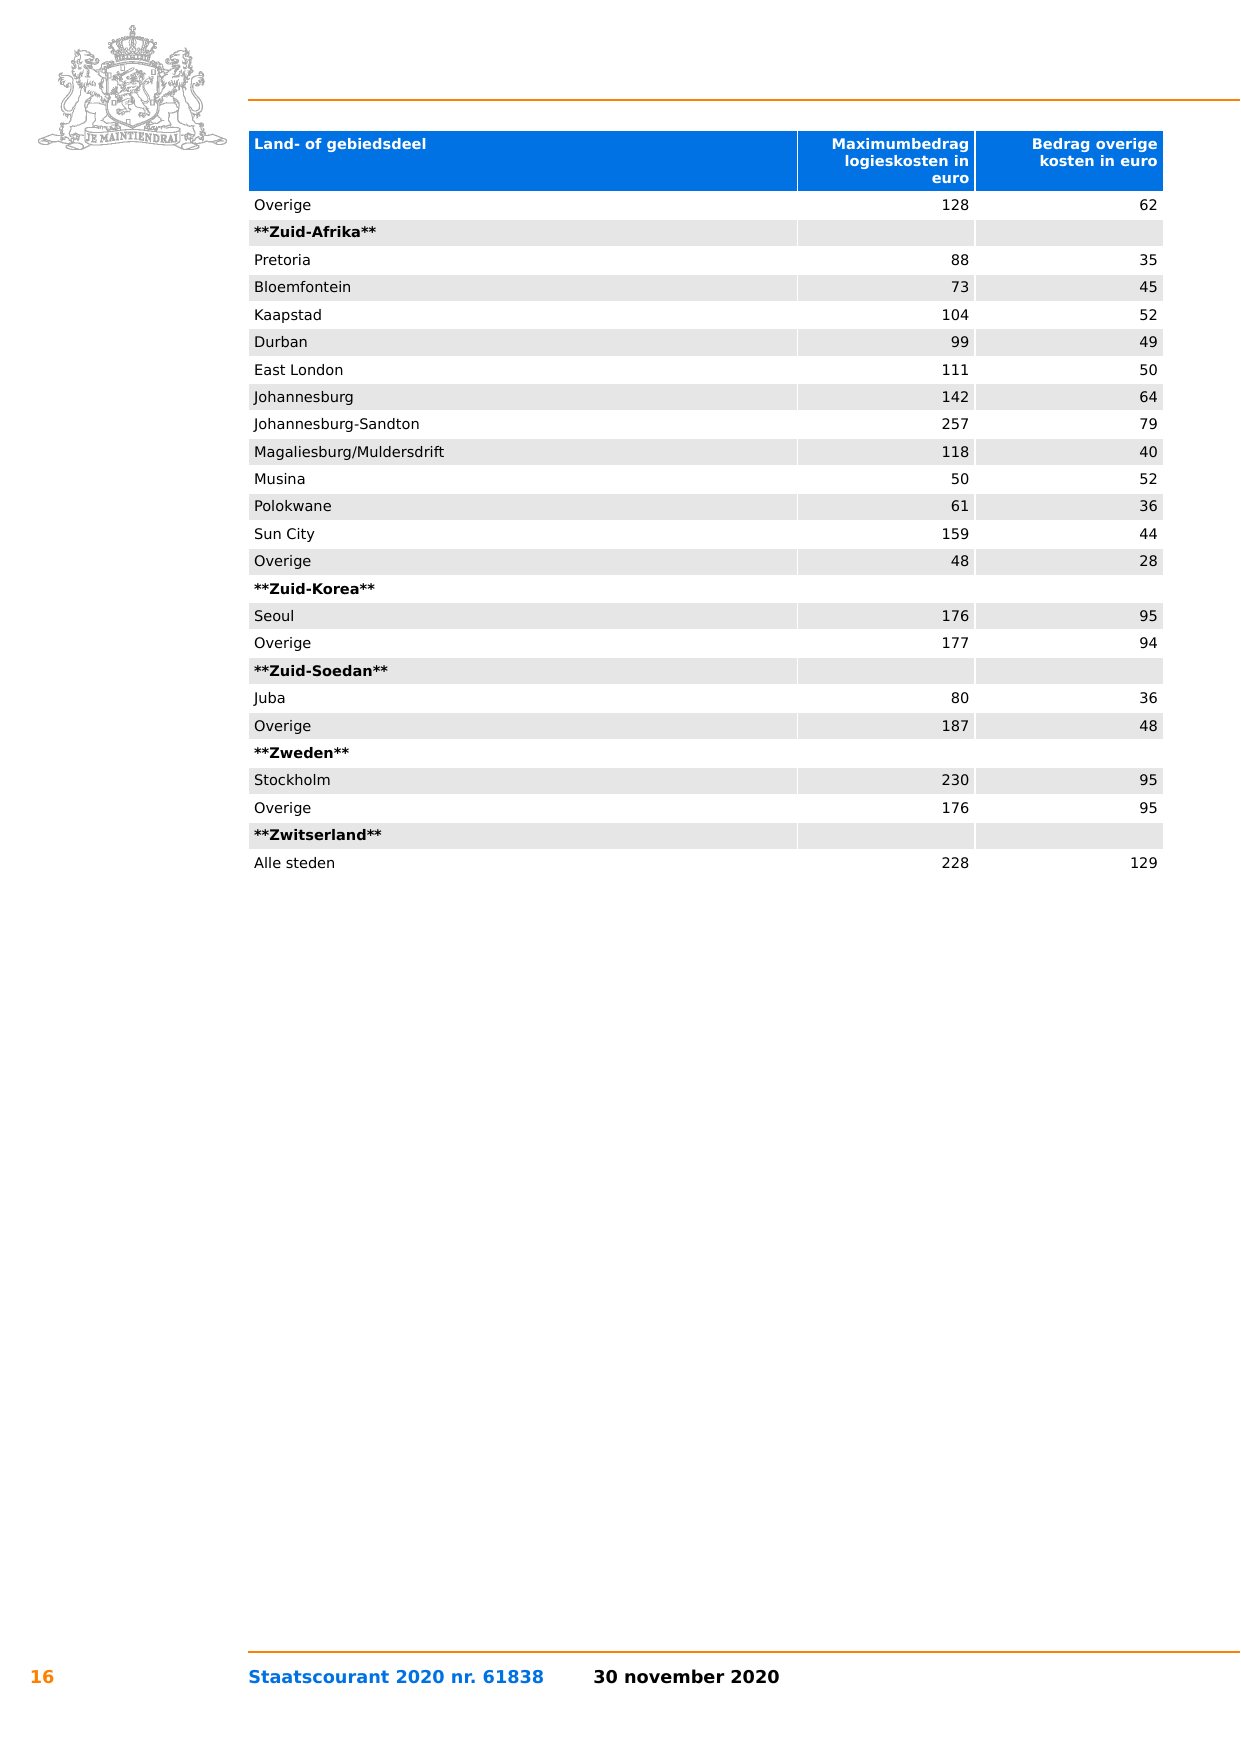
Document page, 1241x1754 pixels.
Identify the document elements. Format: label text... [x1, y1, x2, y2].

table_cell 62 [976, 192, 1163, 219]
table_cell 104 [798, 302, 974, 328]
table_cell 28 [976, 549, 1163, 575]
table_cell 142 [798, 384, 974, 410]
table_cell Overige [249, 713, 797, 739]
table_cell [976, 740, 1163, 767]
table_cell Johannesburg [249, 384, 797, 410]
table_cell Overige [249, 631, 797, 657]
table_cell [976, 576, 1163, 602]
table_cell **Zweden** [249, 740, 797, 767]
table_cell Overige [249, 192, 797, 219]
table_cell 79 [976, 411, 1163, 438]
table_cell Overige [249, 795, 797, 821]
table_cell 73 [798, 275, 974, 301]
table_cell 128 [798, 192, 974, 219]
table_header Maximumbedrag logieskosten in euro [798, 131, 974, 191]
table_cell 44 [976, 521, 1163, 547]
table_cell 230 [798, 768, 974, 794]
table_cell 35 [976, 247, 1163, 273]
table_cell Stockholm [249, 768, 797, 794]
table_cell 176 [798, 795, 974, 821]
table_cell 64 [976, 384, 1163, 410]
table_cell Bloemfontein [249, 275, 797, 301]
picture [38, 25, 227, 150]
table_cell [798, 576, 974, 602]
table_cell Juba [249, 685, 797, 712]
table_cell 48 [798, 549, 974, 575]
table_cell 176 [798, 603, 974, 629]
table_cell 52 [976, 466, 1163, 493]
table_cell Alle steden [249, 850, 797, 876]
table_cell 40 [976, 439, 1163, 465]
table_cell **Zuid-Afrika** [249, 220, 797, 246]
table_cell 50 [976, 357, 1163, 383]
table_header Bedrag overige kosten in euro [976, 131, 1163, 191]
table_cell East London [249, 357, 797, 383]
table_cell 95 [976, 795, 1163, 821]
table_cell [976, 658, 1163, 684]
table_cell 129 [976, 850, 1163, 876]
table_cell 95 [976, 603, 1163, 629]
table_cell Sun City [249, 521, 797, 547]
table_cell Johannesburg-Sandton [249, 411, 797, 438]
table_cell 88 [798, 247, 974, 273]
table_cell Pretoria [249, 247, 797, 273]
table_cell Durban [249, 329, 797, 356]
table_cell 159 [798, 521, 974, 547]
table_cell Musina [249, 466, 797, 493]
table_cell Polokwane [249, 494, 797, 520]
table_cell **Zwitserland** [249, 823, 797, 849]
table_cell 111 [798, 357, 974, 383]
table_cell 99 [798, 329, 974, 356]
table_cell [798, 740, 974, 767]
table_cell [976, 823, 1163, 849]
table_cell 45 [976, 275, 1163, 301]
table_cell 48 [976, 713, 1163, 739]
table_cell 61 [798, 494, 974, 520]
table_cell [798, 220, 974, 246]
table_cell 36 [976, 685, 1163, 712]
table_cell 50 [798, 466, 974, 493]
table_cell [798, 658, 974, 684]
table_cell 80 [798, 685, 974, 712]
table_cell **Zuid-Soedan** [249, 658, 797, 684]
table_cell Magaliesburg/Muldersdrift [249, 439, 797, 465]
table_cell 187 [798, 713, 974, 739]
table_cell 95 [976, 768, 1163, 794]
table_cell [798, 823, 974, 849]
table_cell Overige [249, 549, 797, 575]
table_cell Seoul [249, 603, 797, 629]
table_cell 36 [976, 494, 1163, 520]
table_cell 257 [798, 411, 974, 438]
table_header Land- of gebiedsdeel [249, 131, 797, 191]
table_cell Kaapstad [249, 302, 797, 328]
table_cell 49 [976, 329, 1163, 356]
table_cell 52 [976, 302, 1163, 328]
table_cell 177 [798, 631, 974, 657]
table_cell [976, 220, 1163, 246]
table_cell **Zuid-Korea** [249, 576, 797, 602]
table_cell 118 [798, 439, 974, 465]
table_cell 94 [976, 631, 1163, 657]
table_cell 228 [798, 850, 974, 876]
